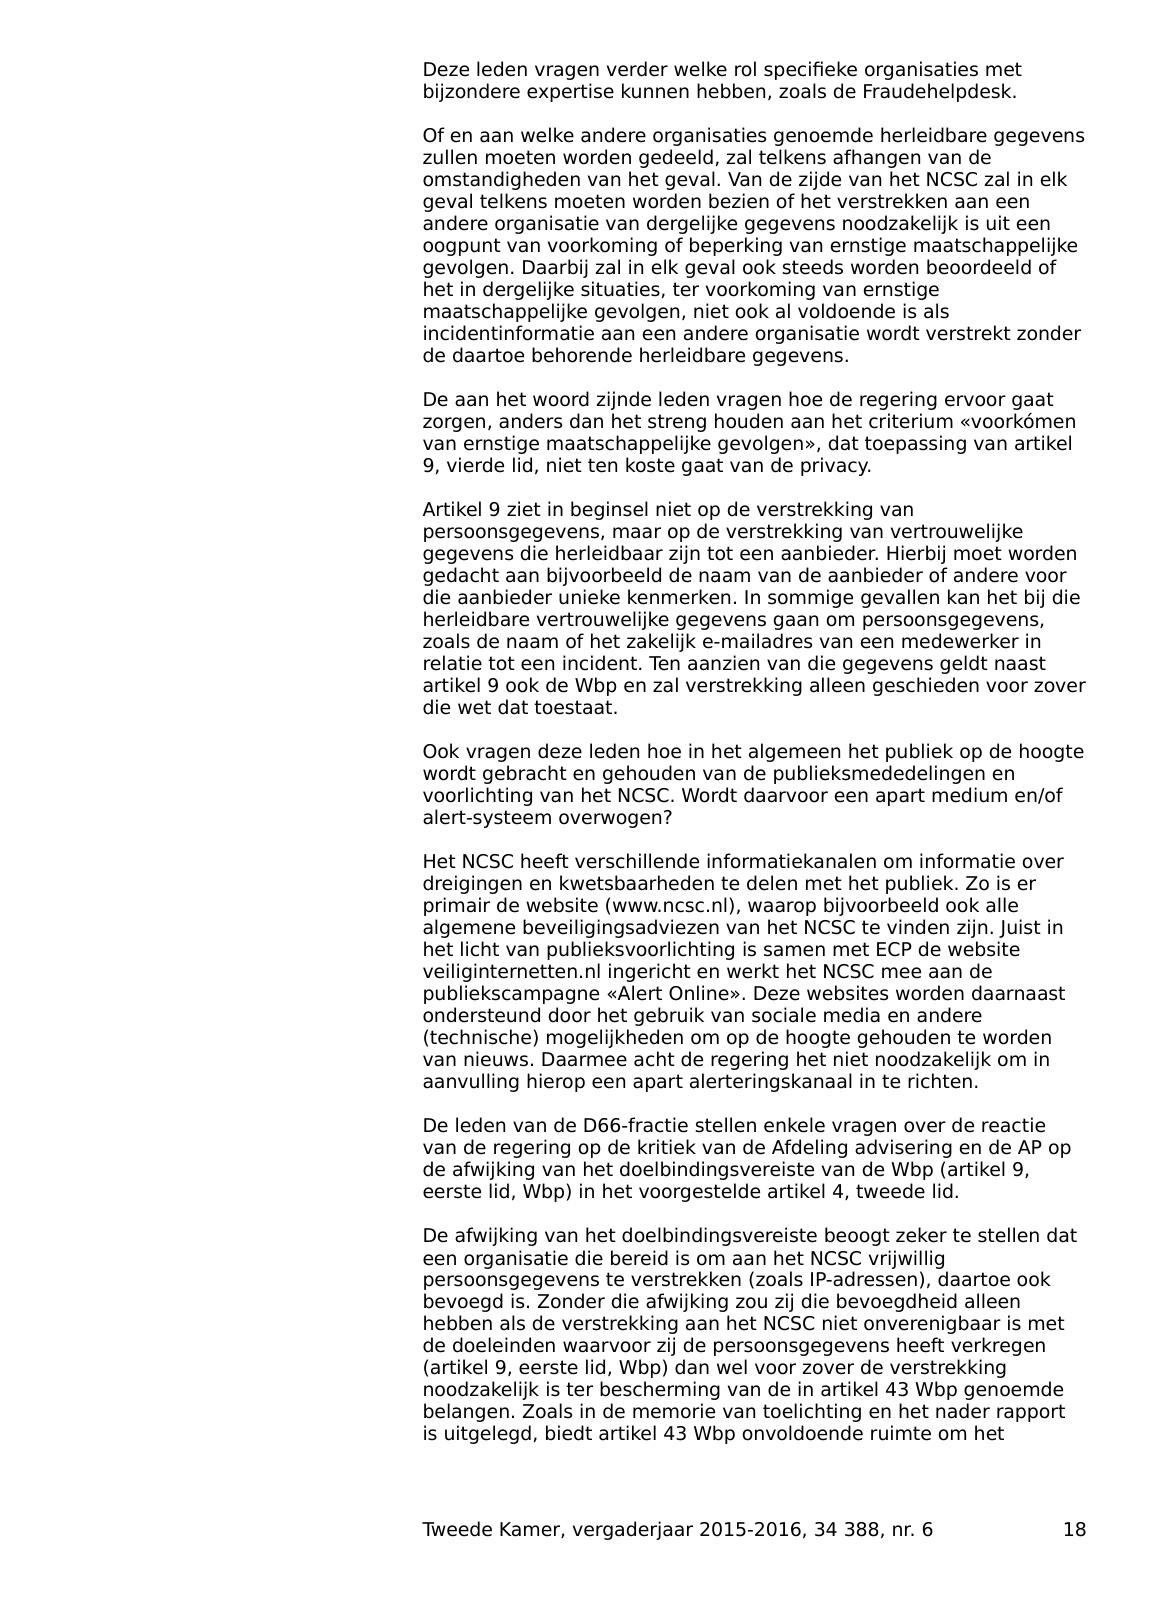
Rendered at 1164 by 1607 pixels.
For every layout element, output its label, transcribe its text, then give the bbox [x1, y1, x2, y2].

text Artikel 9 ziet in beginsel niet op de verstrekking van persoonsgegevens, maar op de verstrekking van vertrouwelijke gegevens die herleidbaar zijn tot een aanbieder. Hierbij moet worden gedacht aan bijvoorbeeld de naam van de aanbieder of andere voor die aanbieder unieke kenmerken. In sommige gevallen kan het bij die herleidbare vertrouwelijke gegevens gaan om persoonsgegevens, zoals de naam of het zakelijk e-mailadres van een medewerker in relatie tot een incident. Ten aanzien van die gegevens geldt naast artikel 9 ook de Wbp en zal verstrekking alleen geschieden voor zover die wet dat toestaat. [422, 499, 1087, 719]
text Ook vragen deze leden hoe in het algemeen het publiek op de hoogte wordt gebracht en gehouden van de publieksmededelingen en voorlichting van het NCSC. Wordt daarvoor een apart medium en/of alert-systeem overwogen? [422, 741, 1087, 829]
text Of en aan welke andere organisaties genoemde herleidbare gegevens zullen moeten worden gedeeld, zal telkens afhangen van de omstandigheden van het geval. Van de zijde van het NCSC zal in elk geval telkens moeten worden bezien of het verstrekken aan een andere organisatie van dergelijke gegevens noodzakelijk is uit een oogpunt van voorkoming of beperking van ernstige maatschappelijke gevolgen. Daarbij zal in elk geval ook steeds worden beoordeeld of het in dergelijke situaties, ter voorkoming van ernstige maatschappelijke gevolgen, niet ook al voldoende is als incidentinformatie aan een andere organisatie wordt verstrekt zonder de daartoe behorende herleidbare gegevens. [422, 125, 1087, 367]
text Het NCSC heeft verschillende informatiekanalen om informatie over dreigingen en kwetsbaarheden te delen met het publiek. Zo is er primair de website (www.ncsc.nl), waarop bijvoorbeeld ook alle algemene beveiligingsadviezen van het NCSC te vinden zijn. Juist in het licht van publieksvoorlichting is samen met ECP de website veiliginternetten.nl ingericht en werkt het NCSC mee aan de publiekscampagne «Alert Online». Deze websites worden daarnaast ondersteund door het gebruik van sociale media en andere (technische) mogelijkheden om op de hoogte gehouden te worden van nieuws. Daarmee acht de regering het niet noodzakelijk om in aanvulling hierop een apart alerteringskanaal in te richten. [422, 851, 1087, 1093]
text De afwijking van het doelbindingsvereiste beoogt zeker te stellen dat een organisatie die bereid is om aan het NCSC vrijwillig persoonsgegevens te verstrekken (zoals IP-adressen), daartoe ook bevoegd is. Zonder die afwijking zou zij die bevoegdheid alleen hebben als de verstrekking aan het NCSC niet onverenigbaar is met de doeleinden waarvoor zij de persoonsgegevens heeft verkregen (artikel 9, eerste lid, Wbp) dan wel voor zover de verstrekking noodzakelijk is ter bescherming van de in artikel 43 Wbp genoemde belangen. Zoals in de memorie van toelichting en het nader rapport is uitgelegd, biedt artikel 43 Wbp onvoldoende ruimte om het [422, 1225, 1087, 1445]
text De leden van de D66-fractie stellen enkele vragen over de reactie van de regering op de kritiek van de Afdeling advisering en de AP op de afwijking van het doelbindingsvereiste van de Wbp (artikel 9, eerste lid, Wbp) in het voorgestelde artikel 4, tweede lid. [422, 1115, 1087, 1203]
text De aan het woord zijnde leden vragen hoe de regering ervoor gaat zorgen, anders dan het streng houden aan het criterium «voorkómen van ernstige maatschappelijke gevolgen», dat toepassing van artikel 9, vierde lid, niet ten koste gaat van de privacy. [422, 389, 1087, 477]
text Deze leden vragen verder welke rol specifieke organisaties met bijzondere expertise kunnen hebben, zoals de Fraudehelpdesk. [422, 59, 1087, 103]
